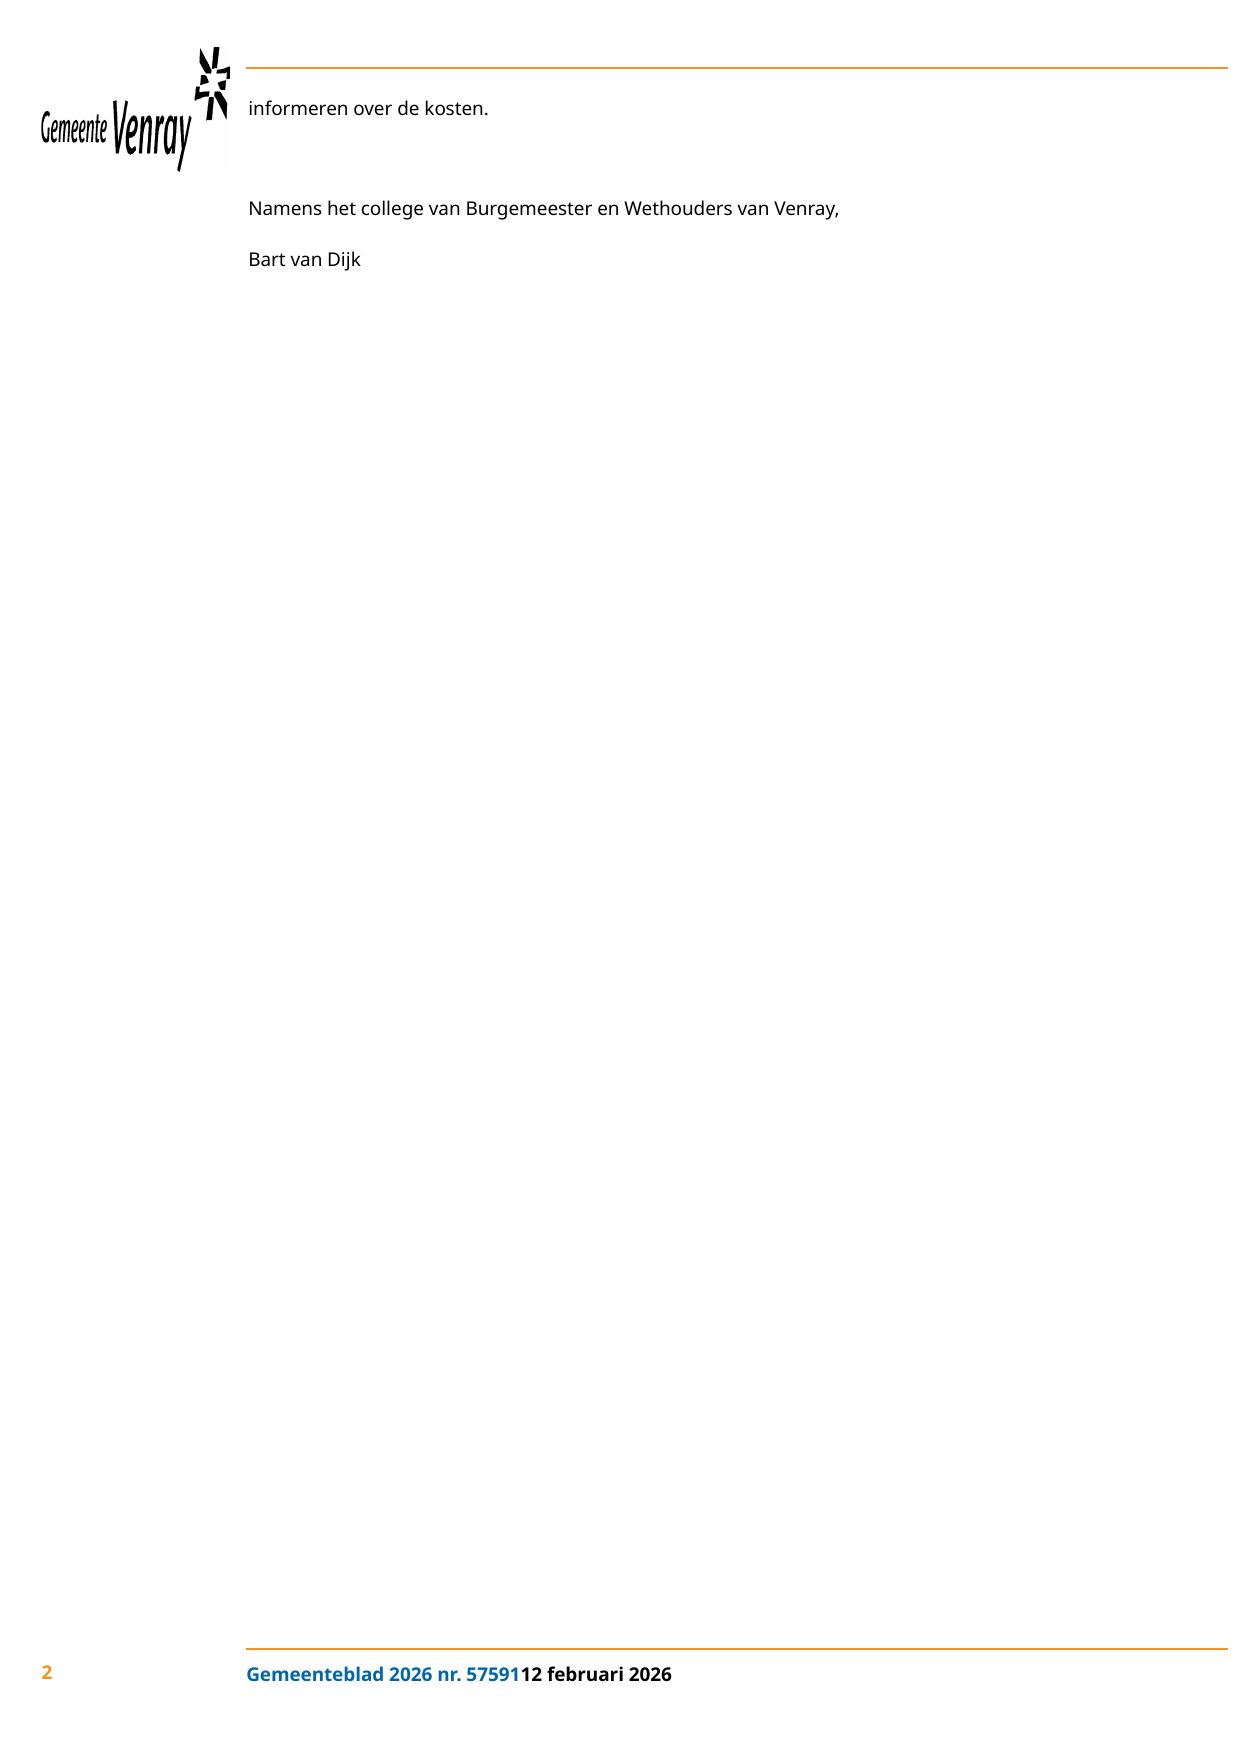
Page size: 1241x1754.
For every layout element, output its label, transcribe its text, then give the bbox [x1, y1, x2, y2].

text informeren over de kosten. [248, 95, 1152, 121]
picture [41, 47, 231, 172]
text Namens het college van Burgemeester en Wethouders van Venray, [248, 196, 1152, 221]
text Bart van Dijk [248, 246, 1152, 272]
